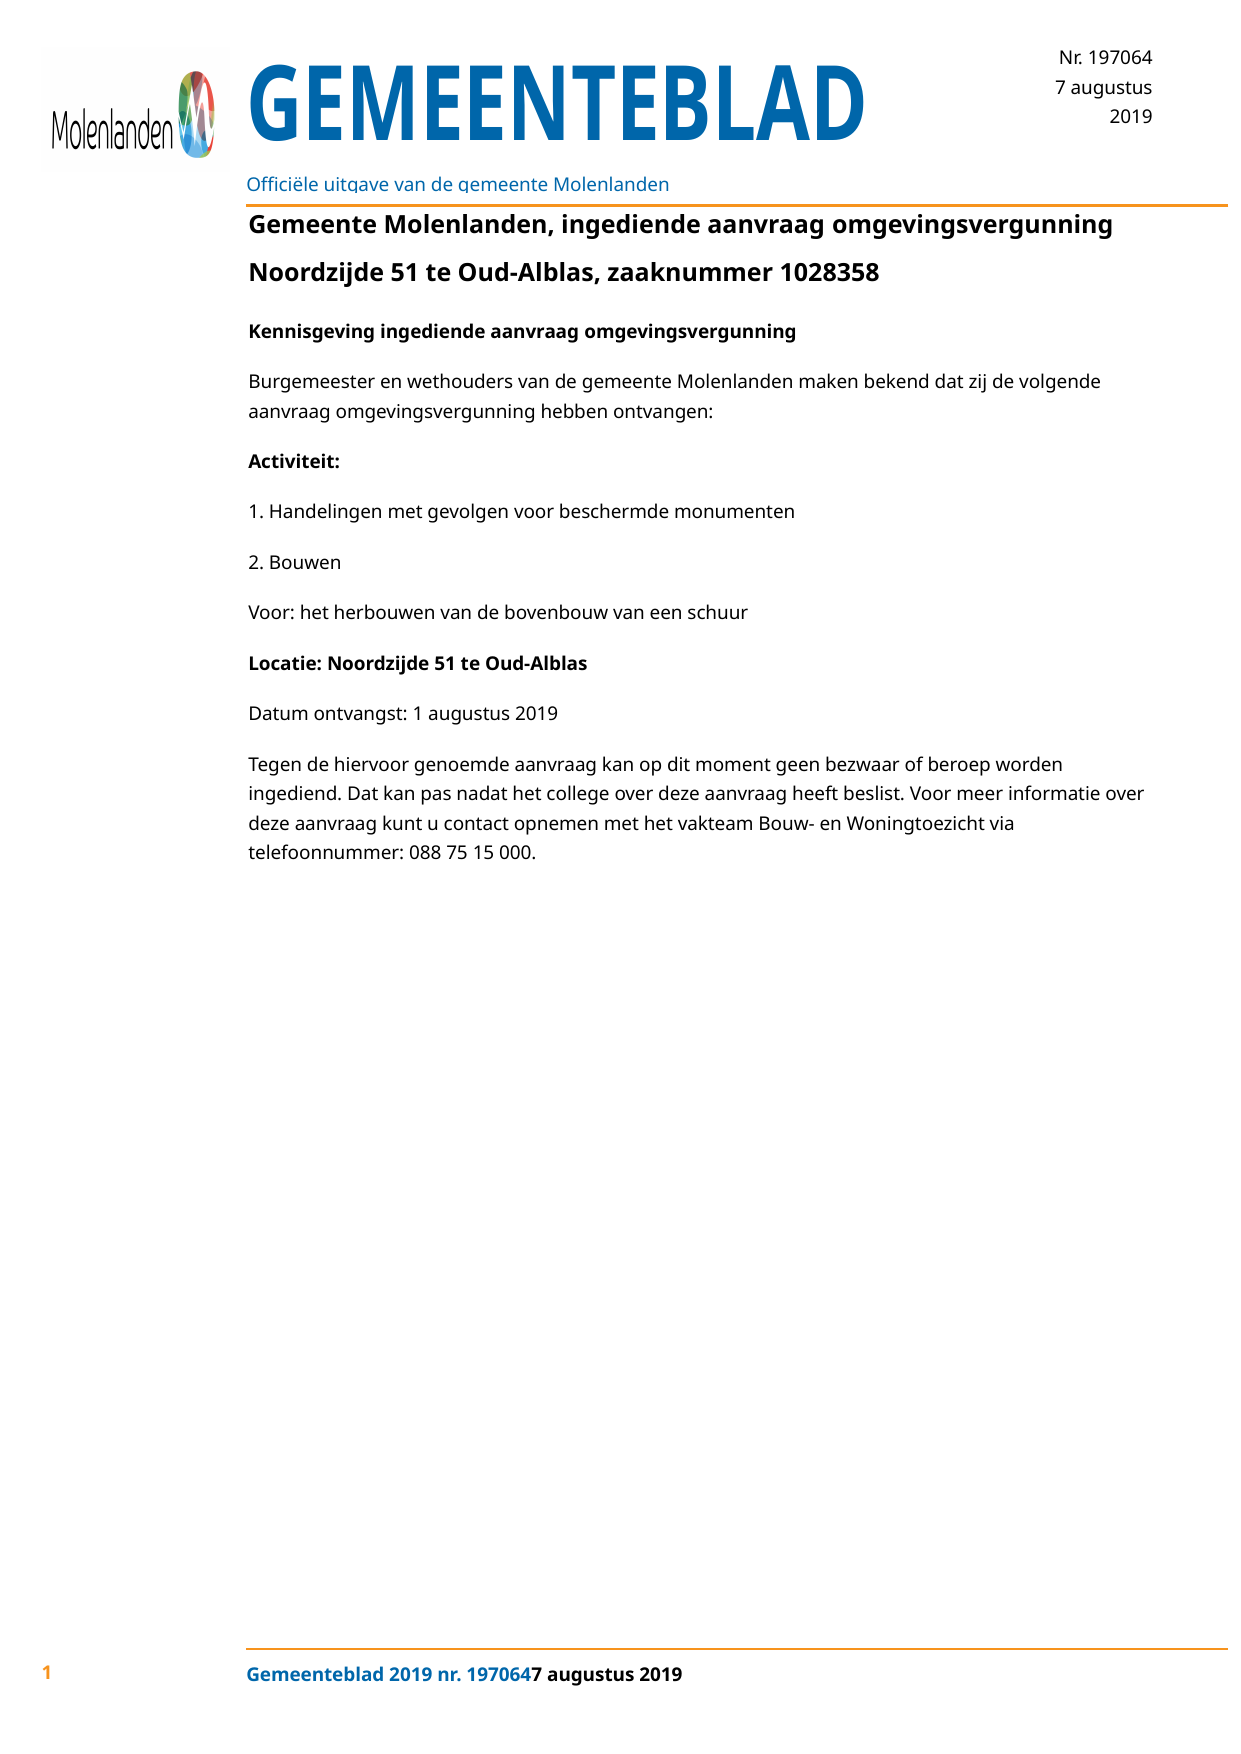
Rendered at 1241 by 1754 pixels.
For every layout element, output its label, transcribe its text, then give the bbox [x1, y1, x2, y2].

text 2. Bouwen [248, 549, 1152, 575]
text Voor: het herbouwen van de bovenbouw van een schuur [248, 599, 1152, 625]
text Kennisgeving ingediende aanvraag omgevingsvergunning [248, 318, 1152, 344]
text Datum ontvangst: 1 augustus 2019 [248, 700, 1152, 726]
text Locatie: Noordzijde 51 te Oud-Alblas [248, 650, 1152, 676]
text 1. Handelingen met gevolgen voor beschermde monumenten [248, 499, 1152, 524]
text Activiteit: [248, 448, 1152, 474]
text Gemeente Molenlanden, ingediende aanvraag omgevingsvergunning Noordzijde 51 te Oud-Alblas, zaaknummer 1028358 [248, 207, 1152, 288]
picture [41, 47, 231, 172]
text Tegen de hiervoor genoemde aanvraag kan op dit moment geen bezwaar of beroep worden ingediend. Dat kan pas nadat het college over deze aanvraag heeft beslist. Voor meer informatie over deze aanvraag kunt u contact opnemen met het vakteam Bouw- en Woningtoezicht via telefoonnummer: 088 75 15 000. [248, 751, 1152, 865]
text Burgemeester en wethouders van de gemeente Molenlanden maken bekend dat zij de volgende aanvraag omgevingsvergunning hebben ontvangen: [248, 368, 1152, 424]
